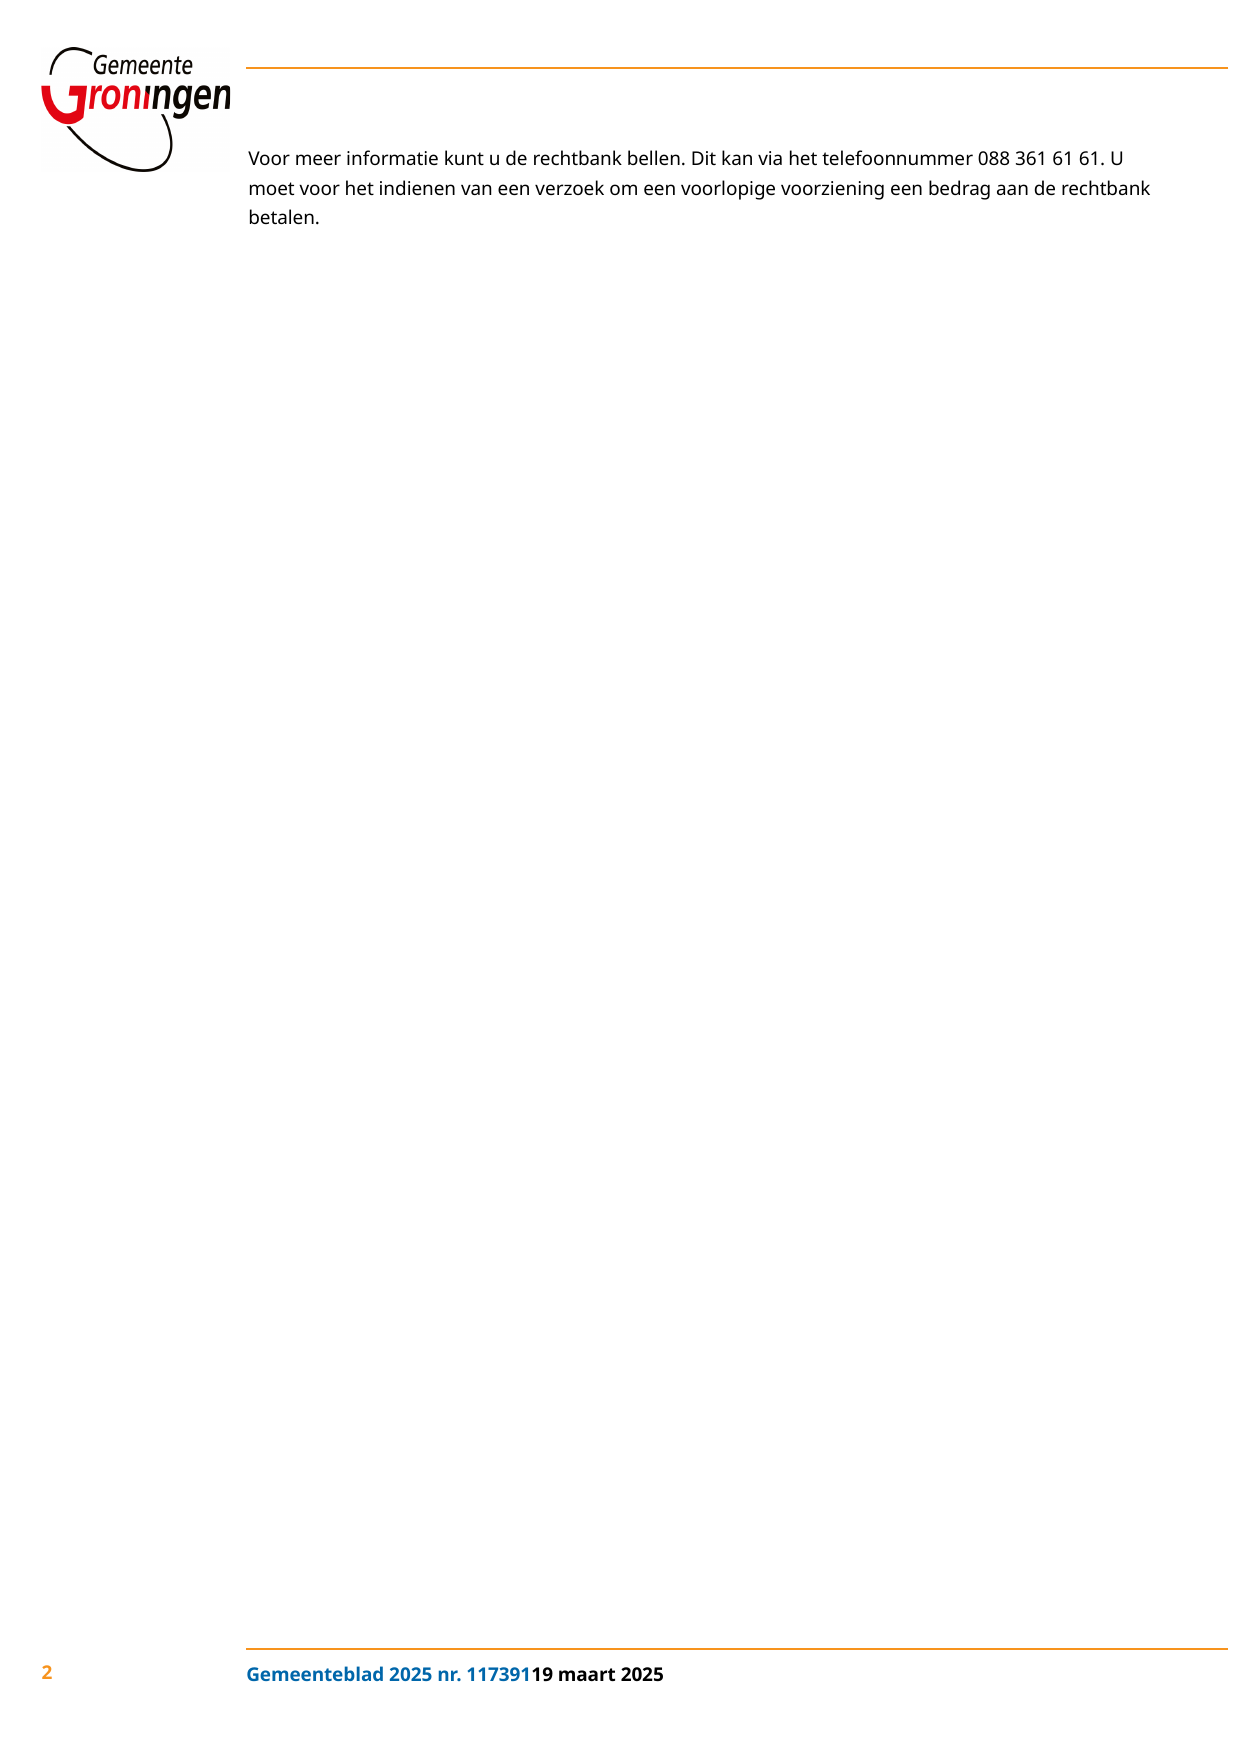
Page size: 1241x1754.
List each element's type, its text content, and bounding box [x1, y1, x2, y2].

picture [41, 47, 231, 172]
text Voor meer informatie kunt u de rechtbank bellen. Dit kan via het telefoonnummer 088 361 61 61. U moet voor het indienen van een verzoek om een voorlopige voorziening een bedrag aan de rechtbank betalen. [248, 145, 1152, 230]
